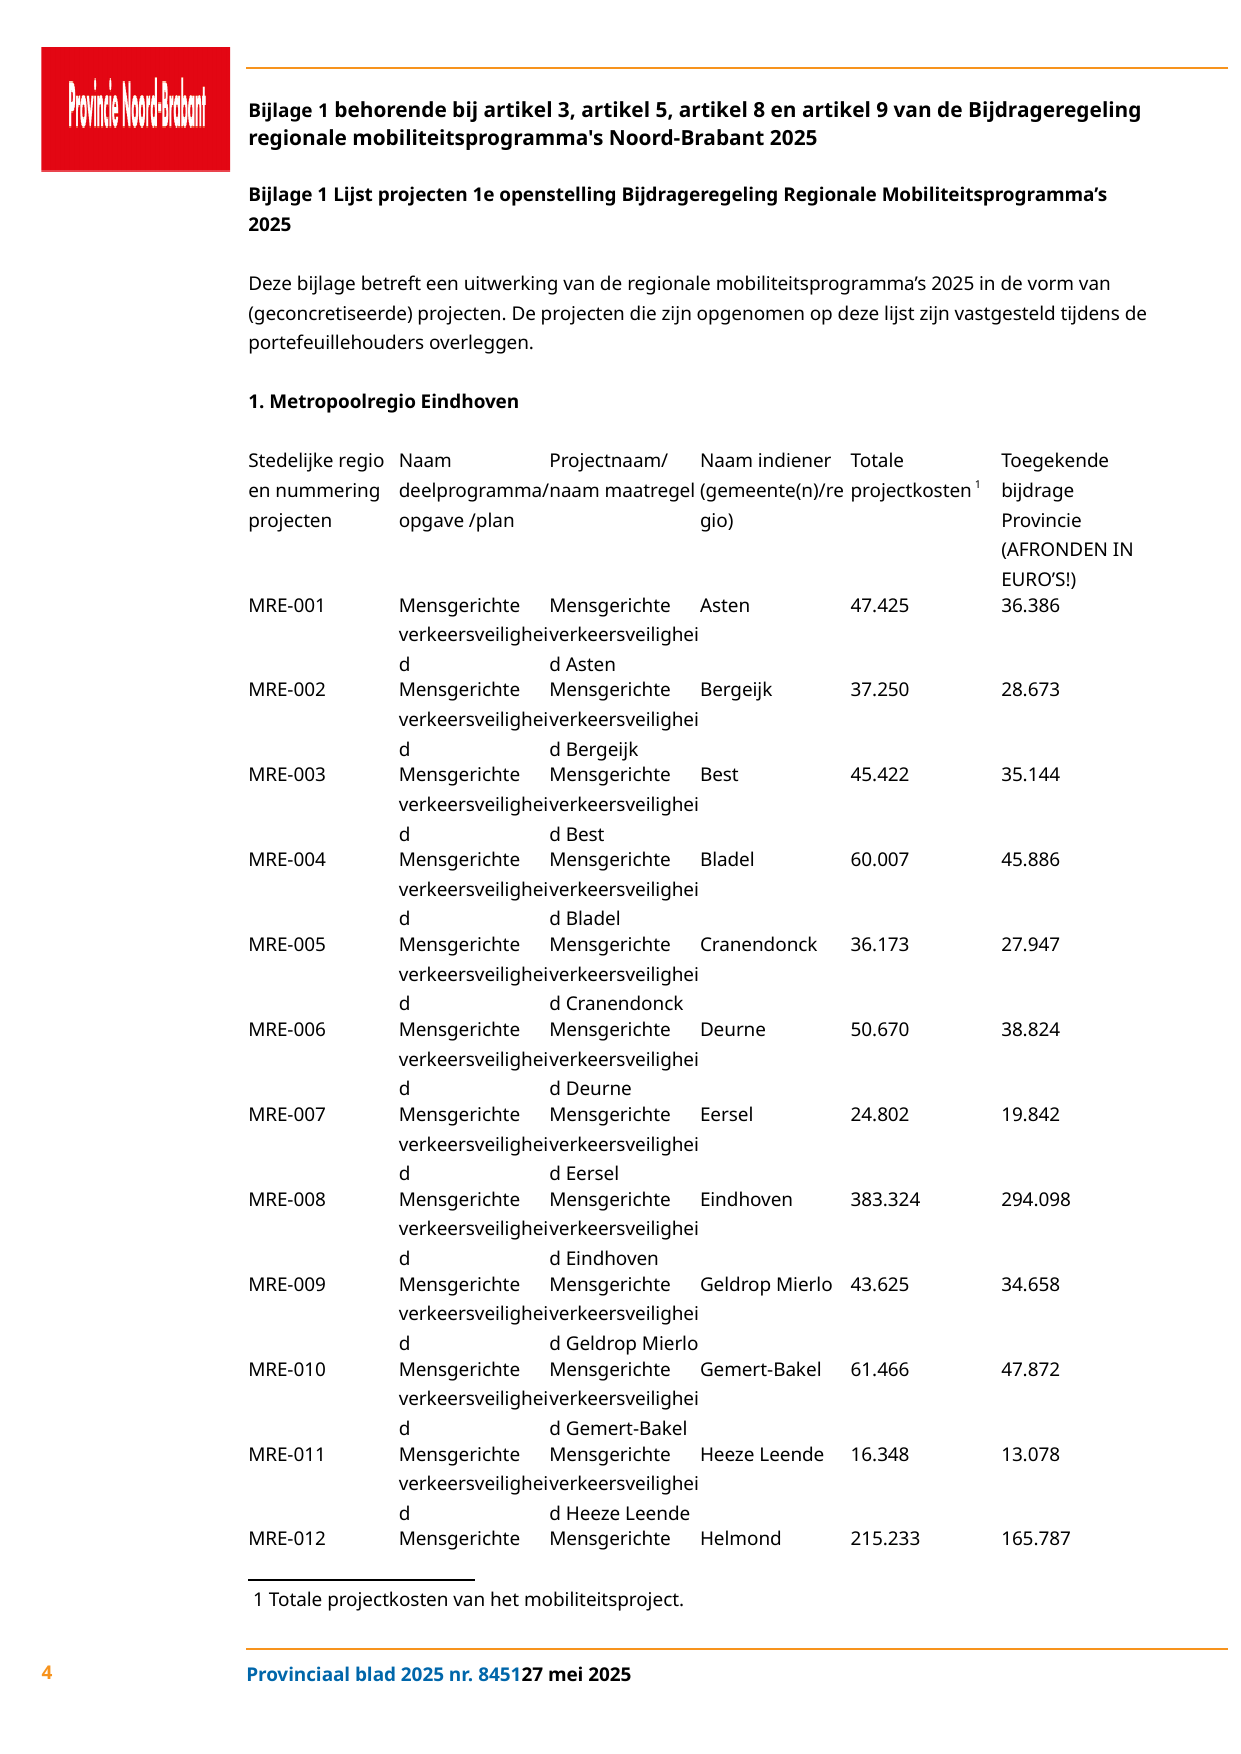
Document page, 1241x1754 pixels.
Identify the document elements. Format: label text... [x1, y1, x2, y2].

table_header Totale projectkosten [850, 448, 1001, 592]
table_cell Mensgerichte verkeersveiligheid Heeze Leende [549, 1441, 700, 1526]
table_cell MRE-001 [248, 592, 398, 677]
table_cell 60.007 [850, 846, 1001, 931]
table_cell Mensgerichte verkeersveiligheid [399, 1271, 549, 1356]
table_cell Mensgerichte [549, 1526, 700, 1551]
table_cell MRE-004 [248, 846, 398, 931]
table_cell 13.078 [1001, 1441, 1152, 1526]
table_cell Mensgerichte verkeersveiligheid [399, 1101, 549, 1186]
table_cell MRE-009 [248, 1271, 398, 1356]
table_cell 47.425 [850, 592, 1001, 677]
table_cell Eersel [700, 1101, 850, 1186]
table_cell Cranendonck [700, 931, 850, 1016]
table_cell Geldrop Mierlo [700, 1271, 850, 1356]
table_cell Mensgerichte verkeersveiligheid Gemert-Bakel [549, 1356, 700, 1441]
table_cell Mensgerichte verkeersveiligheid Bergeijk [549, 677, 700, 762]
table_cell Mensgerichte verkeersveiligheid Deurne [549, 1016, 700, 1101]
table_cell MRE-005 [248, 931, 398, 1016]
table_cell [549, 558, 700, 592]
table_header Toegekende bijdrage Provincie (AFRONDEN IN EURO’S!) [1001, 448, 1152, 592]
table_cell 37.250 [850, 677, 1001, 762]
table_cell Mensgerichte verkeersveiligheid [399, 1356, 549, 1441]
table_cell Mensgerichte verkeersveiligheid Best [549, 762, 700, 846]
text Bijlage 1 Lijst projecten 1e openstelling Bijdrageregeling Regionale Mobiliteitsprogramma’s 2025 [248, 181, 1152, 237]
table_cell 45.886 [1001, 846, 1152, 931]
table_cell 165.787 [1001, 1526, 1152, 1551]
table_cell Mensgerichte verkeersveiligheid [399, 1186, 549, 1271]
table_cell 383.324 [850, 1186, 1001, 1271]
table_cell Eindhoven [700, 1186, 850, 1271]
table_cell 16.348 [850, 1441, 1001, 1526]
table_header Projectnaam/naam maatregel [549, 448, 700, 533]
table_cell Asten [700, 592, 850, 677]
table_cell Mensgerichte verkeersveiligheid [399, 762, 549, 846]
table_cell Bladel [700, 846, 850, 931]
table_cell Mensgerichte verkeersveiligheid [399, 677, 549, 762]
table_cell 24.802 [850, 1101, 1001, 1186]
table_cell [399, 533, 549, 558]
table_cell Mensgerichte verkeersveiligheid Eersel [549, 1101, 700, 1186]
table_cell 34.658 [1001, 1271, 1152, 1356]
table_cell MRE-011 [248, 1441, 398, 1526]
table_cell MRE-006 [248, 1016, 398, 1101]
table_cell MRE-003 [248, 762, 398, 846]
table_cell Mensgerichte verkeersveiligheid [399, 592, 549, 677]
table_header Stedelijke regio en nummering projecten [248, 448, 398, 592]
table_cell MRE-008 [248, 1186, 398, 1271]
table_cell Mensgerichte [399, 1526, 549, 1551]
table_cell Heeze Leende [700, 1441, 850, 1526]
table_cell 36.386 [1001, 592, 1152, 677]
table_cell 19.842 [1001, 1101, 1152, 1186]
table_cell MRE-010 [248, 1356, 398, 1441]
table_cell Best [700, 762, 850, 846]
table_cell Mensgerichte verkeersveiligheid Bladel [549, 846, 700, 931]
table_cell Bergeijk [700, 677, 850, 762]
table_header Naam deelprogramma/opgave /plan [399, 448, 549, 533]
table_cell Mensgerichte verkeersveiligheid Geldrop Mierlo [549, 1271, 700, 1356]
table_cell MRE-012 [248, 1526, 398, 1551]
table_cell 38.824 [1001, 1016, 1152, 1101]
table_cell 27.947 [1001, 931, 1152, 1016]
table_cell 294.098 [1001, 1186, 1152, 1271]
text Deze bijlage betreft een uitwerking van de regionale mobiliteitsprogramma’s 2025 in de vorm van (geconcretiseerde) projecten. De projecten die zijn opgenomen op deze lijst zijn vastgesteld tijdens de portefeuillehouders overleggen. [248, 270, 1152, 355]
table_cell [399, 558, 549, 592]
table_cell 36.173 [850, 931, 1001, 1016]
table_cell Mensgerichte verkeersveiligheid [399, 846, 549, 931]
table_cell 43.625 [850, 1271, 1001, 1356]
table_cell Helmond [700, 1526, 850, 1551]
table_cell Mensgerichte verkeersveiligheid Asten [549, 592, 700, 677]
table_cell Gemert-Bakel [700, 1356, 850, 1441]
table_cell 61.466 [850, 1356, 1001, 1441]
text 1. Metropoolregio Eindhoven [248, 388, 1152, 414]
table_cell Mensgerichte verkeersveiligheid [399, 1016, 549, 1101]
table_cell Mensgerichte verkeersveiligheid [399, 1441, 549, 1526]
table_cell Mensgerichte verkeersveiligheid Cranendonck [549, 931, 700, 1016]
table_cell Mensgerichte verkeersveiligheid [399, 931, 549, 1016]
table_cell 47.872 [1001, 1356, 1152, 1441]
table_cell 35.144 [1001, 762, 1152, 846]
table_cell 45.422 [850, 762, 1001, 846]
table_cell MRE-007 [248, 1101, 398, 1186]
table_cell MRE-002 [248, 677, 398, 762]
table_header Naam indiener (gemeente(n)/regio) [700, 448, 850, 592]
table_cell 28.673 [1001, 677, 1152, 762]
picture [41, 47, 231, 172]
table_cell Mensgerichte verkeersveiligheid Eindhoven [549, 1186, 700, 1271]
table_cell 50.670 [850, 1016, 1001, 1101]
table_cell Deurne [700, 1016, 850, 1101]
table_cell 215.233 [850, 1526, 1001, 1551]
table_cell [549, 533, 700, 558]
text Bijlage 1 behorende bij artikel 3, artikel 5, artikel 8 en artikel 9 van de Bijdrageregeling regionale mobiliteitsprogramma's Noord-Brabant 2025 [248, 95, 1152, 152]
